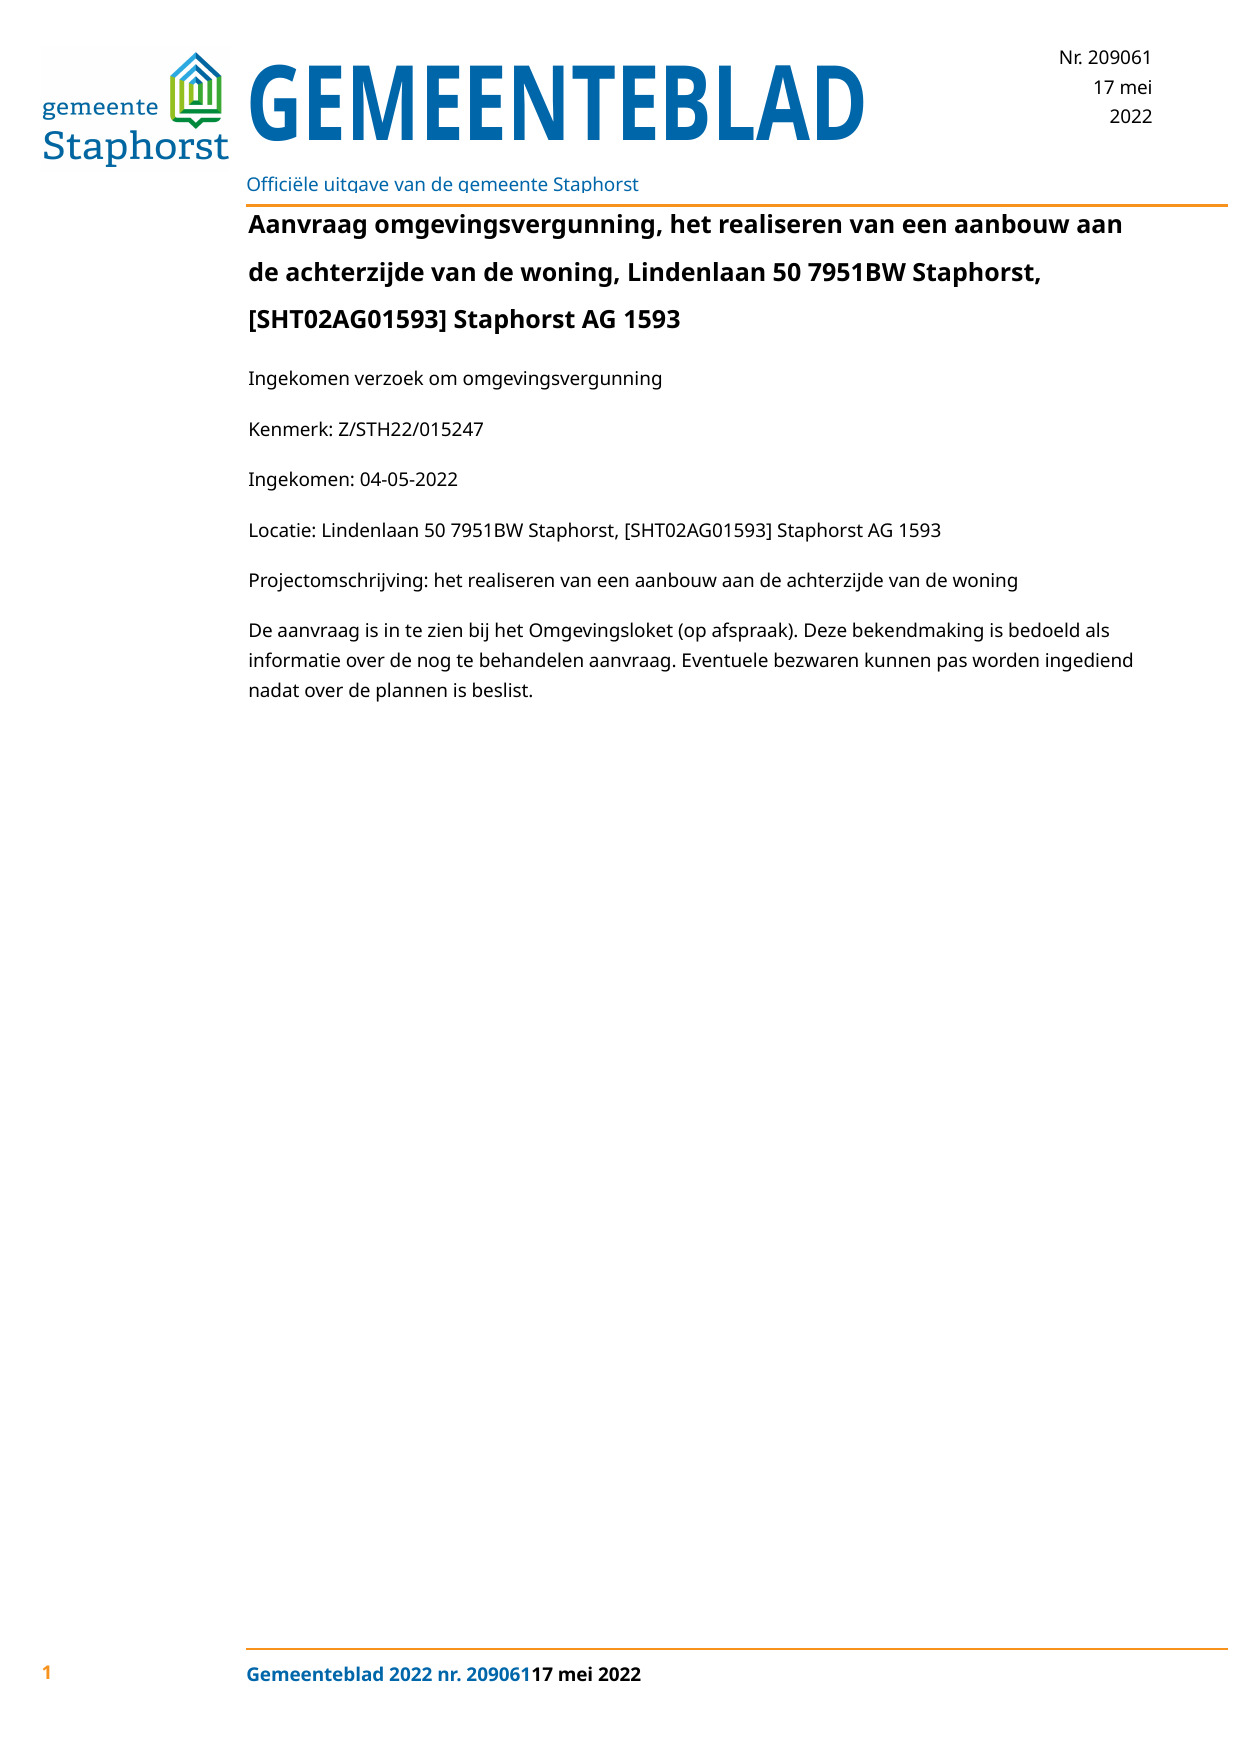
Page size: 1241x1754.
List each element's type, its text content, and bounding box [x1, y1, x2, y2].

text Kenmerk: Z/STH22/015247 [248, 416, 1152, 442]
picture [41, 47, 231, 172]
text Locatie: Lindenlaan 50 7951BW Staphorst, [SHT02AG01593] Staphorst AG 1593 [248, 517, 1152, 542]
text Aanvraag omgevingsvergunning, het realiseren van een aanbouw aan de achterzijde van de woning, Lindenlaan 50 7951BW Staphorst, [SHT02AG01593] Staphorst AG 1593 [248, 207, 1152, 336]
text Ingekomen verzoek om omgevingsvergunning [248, 366, 1152, 391]
text Projectomschrijving: het realiseren van een aanbouw aan de achterzijde van de woning [248, 567, 1152, 593]
text De aanvraag is in te zien bij het Omgevingsloket (op afspraak). Deze bekendmaking is bedoeld als informatie over de nog te behandelen aanvraag. Eventuele bezwaren kunnen pas worden ingediend nadat over de plannen is beslist. [248, 618, 1152, 702]
text Ingekomen: 04-05-2022 [248, 466, 1152, 492]
